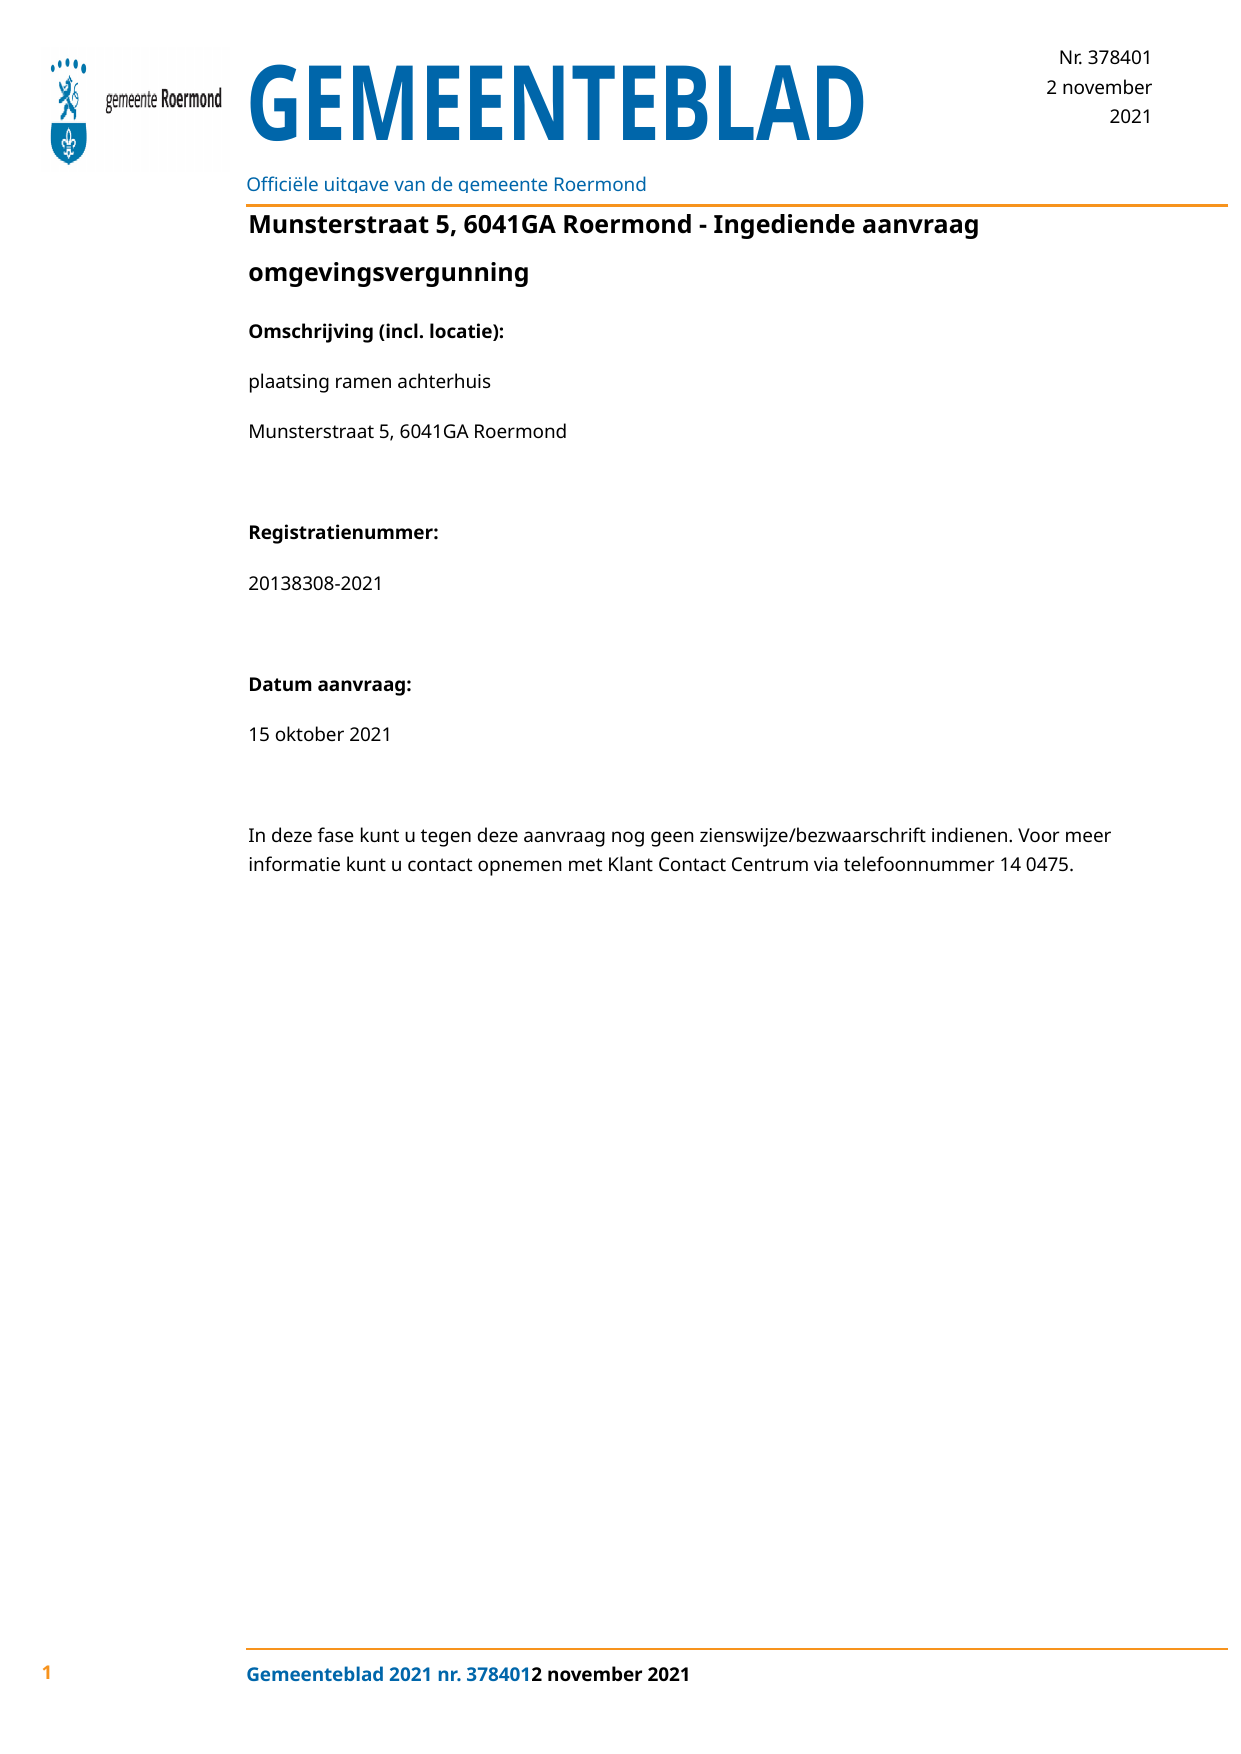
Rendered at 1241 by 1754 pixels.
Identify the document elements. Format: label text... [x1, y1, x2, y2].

text Munsterstraat 5, 6041GA Roermond [248, 419, 1152, 444]
text 20138308-2021 [248, 570, 1152, 596]
text Registratienummer: [248, 519, 1152, 545]
text Munsterstraat 5, 6041GA Roermond - Ingediende aanvraag omgevingsvergunning [248, 207, 1152, 288]
text 15 oktober 2021 [248, 721, 1152, 747]
text Omschrijving (incl. locatie): [248, 318, 1152, 344]
text Datum aanvraag: [248, 671, 1152, 697]
text In deze fase kunt u tegen deze aanvraag nog geen zienswijze/bezwaarschrift indienen. Voor meer informatie kunt u contact opnemen met Klant Contact Centrum via telefoonnummer 14 0475. [248, 822, 1152, 877]
text plaatsing ramen achterhuis [248, 368, 1152, 394]
picture [41, 47, 231, 172]
